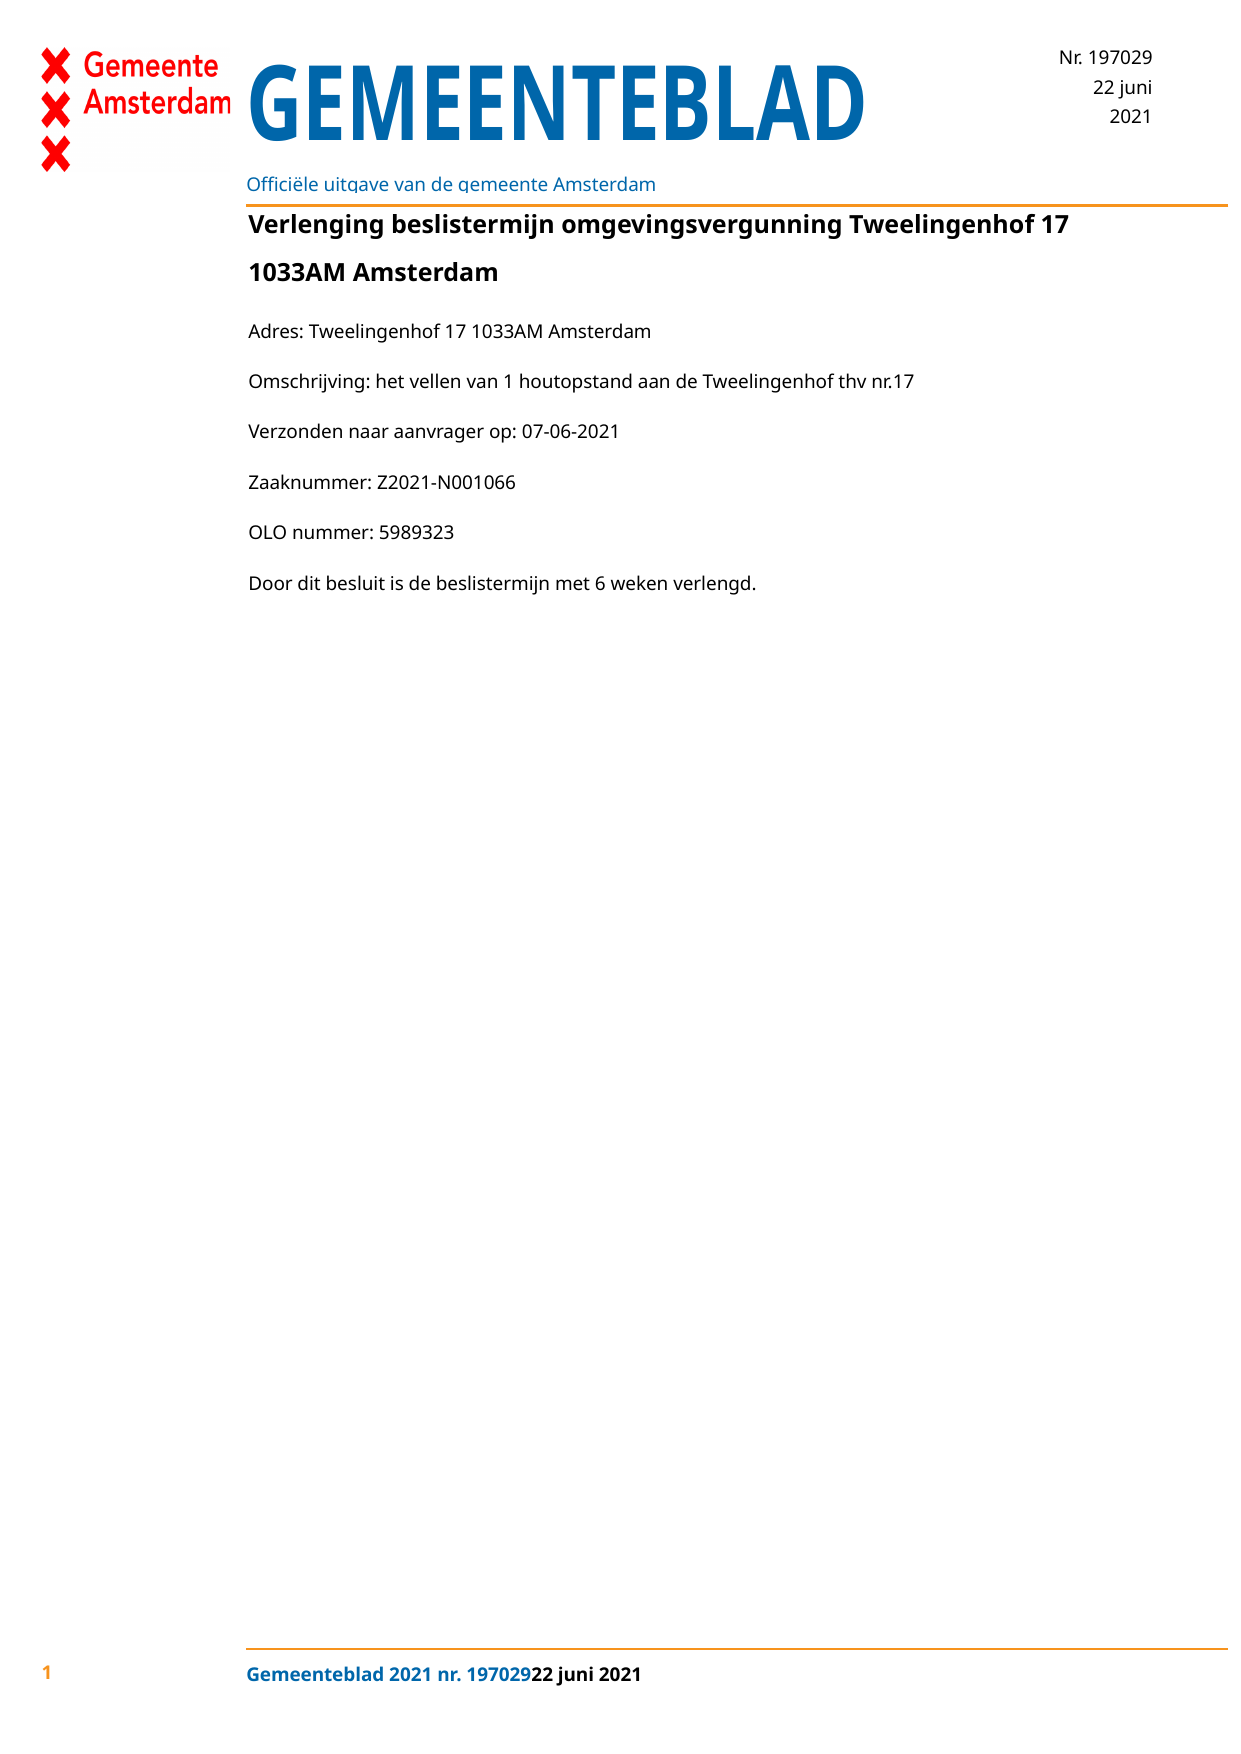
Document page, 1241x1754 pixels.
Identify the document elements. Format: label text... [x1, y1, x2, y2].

picture [41, 47, 231, 172]
text Verzonden naar aanvrager op: 07-06-2021 [248, 419, 1152, 444]
text Door dit besluit is de beslistermijn met 6 weken verlengd. [248, 570, 1152, 596]
text Verlenging beslistermijn omgevingsvergunning Tweelingenhof 17 1033AM Amsterdam [248, 207, 1152, 288]
text OLO nummer: 5989323 [248, 519, 1152, 545]
text Zaaknummer: Z2021-N001066 [248, 469, 1152, 495]
text Omschrijving: het vellen van 1 houtopstand aan de Tweelingenhof thv nr.17 [248, 368, 1152, 394]
text Adres: Tweelingenhof 17 1033AM Amsterdam [248, 318, 1152, 344]
